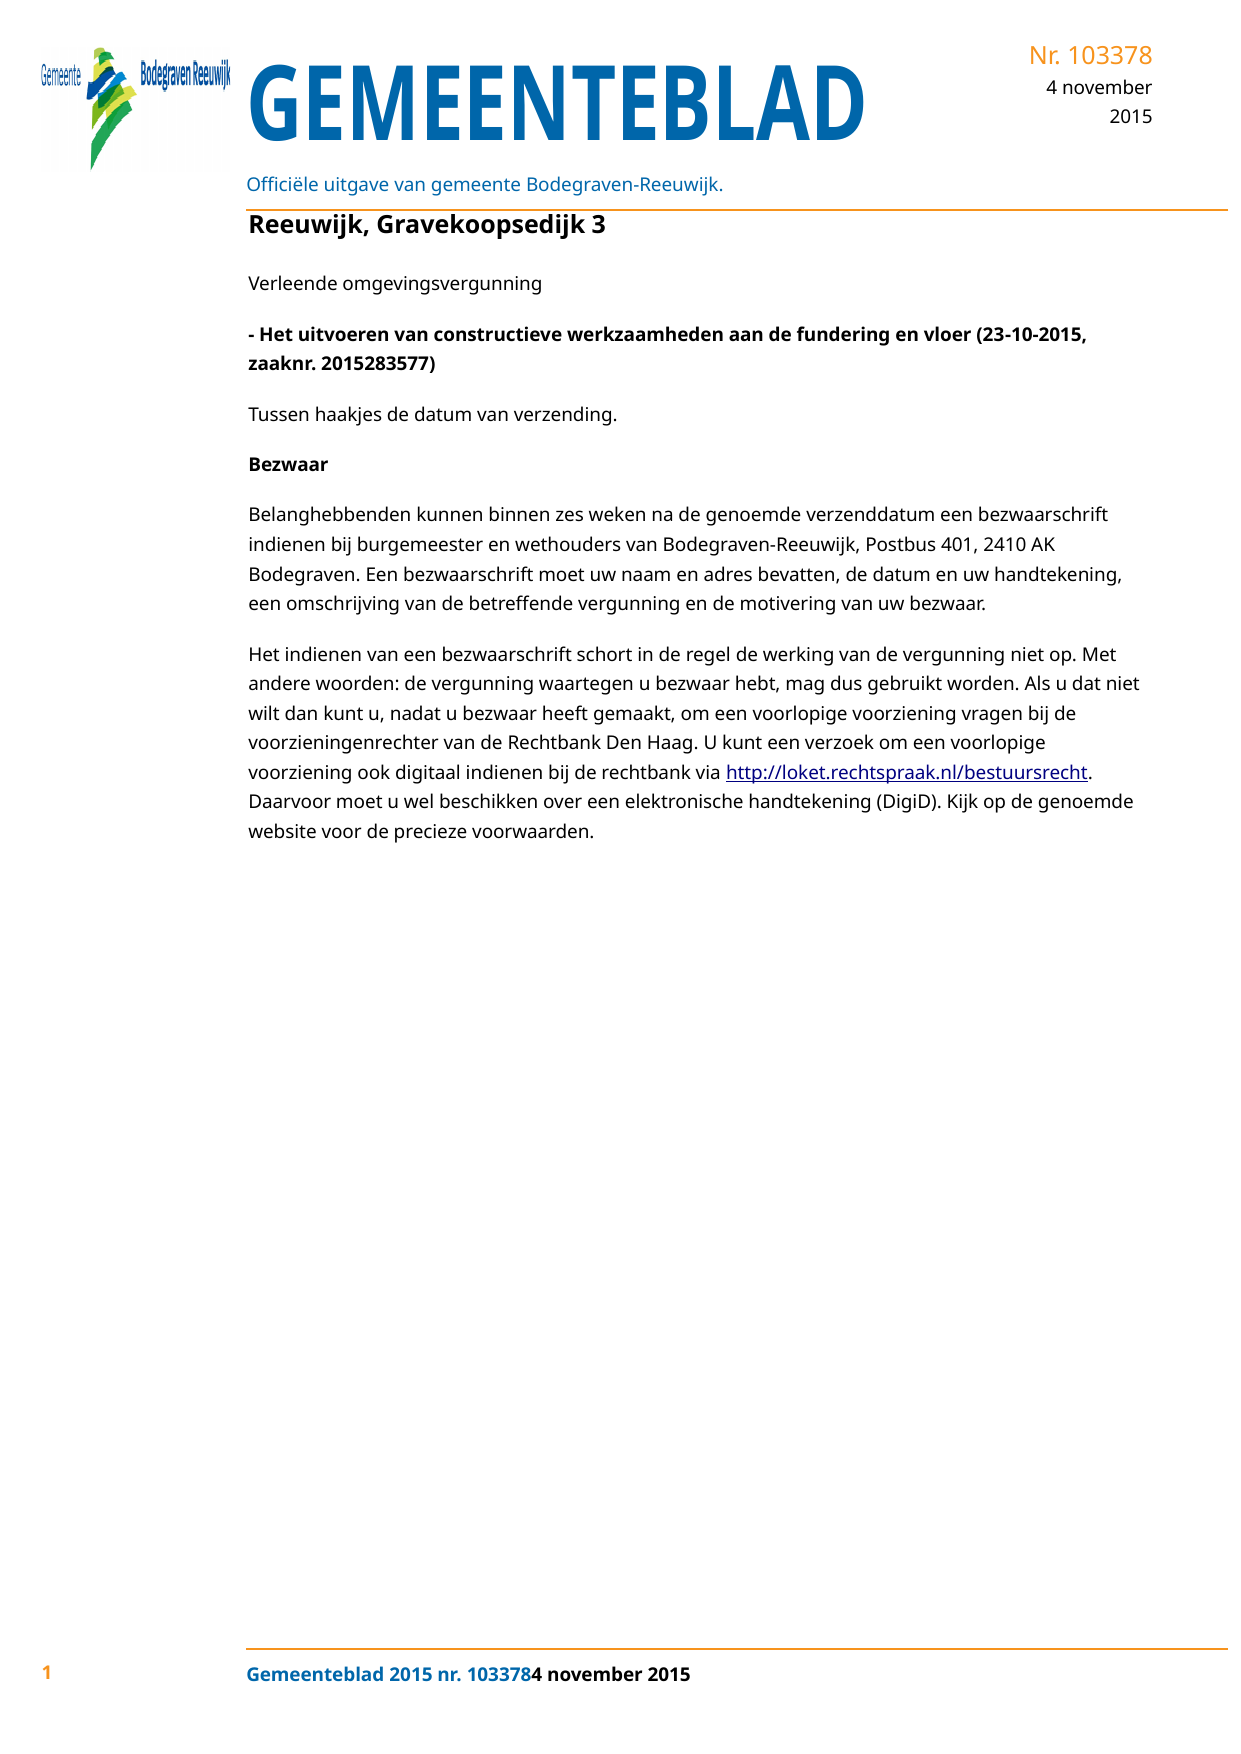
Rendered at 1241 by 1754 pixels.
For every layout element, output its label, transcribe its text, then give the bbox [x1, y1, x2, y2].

text Bezwaar [248, 451, 1152, 477]
text Reeuwijk, Gravekoopsedijk 3 [248, 211, 1152, 241]
text Het indienen van een bezwaarschrift schort in de regel de werking van de vergunning niet op. Met andere woorden: de vergunning waartegen u bezwaar hebt, mag dus gebruikt worden. Als u dat niet wilt dan kunt u, nadat u bezwaar heeft gemaakt, om een voorlopige voorziening vragen bij de voorzieningenrechter van de Rechtbank Den Haag. U kunt een verzoek om een voorlopige voorziening ook digitaal indienen bij de rechtbank via http://loket.rechtspraak.nl/bestuursrecht. Daarvoor moet u wel beschikken over een elektronische handtekening (DigiD). Kijk op de genoemde website voor de precieze voorwaarden. [248, 641, 1152, 844]
text Tussen haakjes de datum van verzending. [248, 401, 1152, 426]
picture [41, 47, 231, 172]
text Verleende omgevingsvergunning [248, 270, 1152, 296]
text Belanghebbenden kunnen binnen zes weken na de genoemde verzenddatum een bezwaarschrift indienen bij burgemeester en wethouders van Bodegraven-Reeuwijk, Postbus 401, 2410 AK Bodegraven. Een bezwaarschrift moet uw naam en adres bevatten, de datum en uw handtekening, een omschrijving van de betreffende vergunning en de motivering van uw bezwaar. [248, 502, 1152, 616]
text - Het uitvoeren van constructieve werkzaamheden aan de fundering en vloer (23‑10‑2015, zaaknr. 2015283577) [248, 321, 1152, 376]
